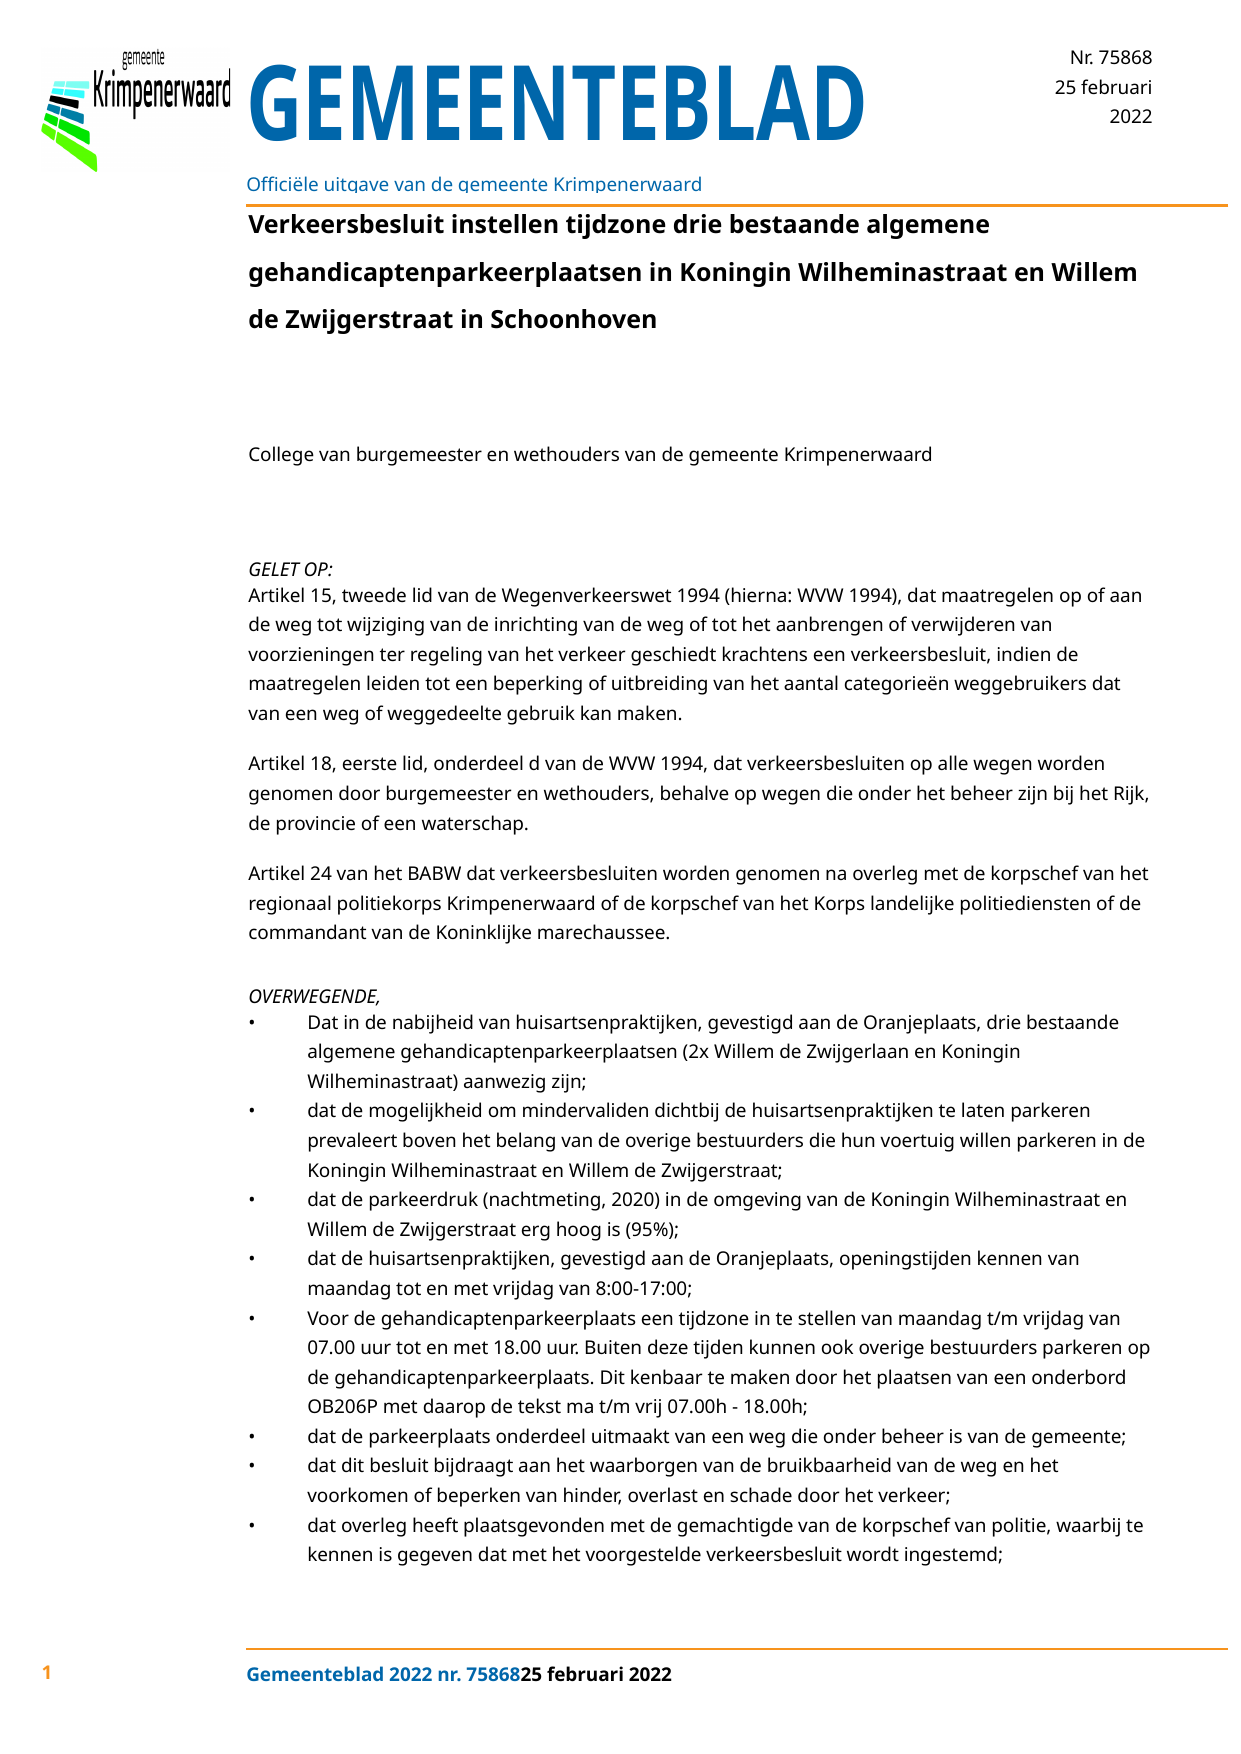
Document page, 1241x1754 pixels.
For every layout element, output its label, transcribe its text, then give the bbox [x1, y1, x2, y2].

list dat de huisartsenpraktijken, gevestigd aan de Oranjeplaats, openingstijden kennen van maandag tot en met vrijdag van 8:00-17:00; [248, 1246, 1152, 1301]
list Voor de gehandicaptenparkeerplaats een tijdzone in te stellen van maandag t/m vrijdag van 07.00 uur tot en met 18.00 uur. Buiten deze tijden kunnen ook overige bestuurders parkeren op de gehandicaptenparkeerplaats. Dit kenbaar te maken door het plaatsen van een onderbord OB206P met daarop de tekst ma t/m vrij 07.00h - 18.00h; [248, 1305, 1152, 1419]
text Artikel 15, tweede lid van de Wegenverkeerswet 1994 (hierna: WVW 1994), dat maatregelen op of aan de weg tot wijziging van de inrichting van de weg of tot het aanbrengen of verwijderen van voorzieningen ter regeling van het verkeer geschiedt krachtens een verkeersbesluit, indien de maatregelen leiden tot een beperking of uitbreiding van het aantal categorieën weggebruikers dat van een weg of weggedeelte gebruik kan maken. [248, 582, 1152, 726]
text OVERWEGENDE, [248, 983, 1152, 1009]
list dat dit besluit bijdraagt aan het waarborgen van de bruikbaarheid van de weg en het voorkomen of beperken van hinder, overlast en schade door het verkeer; [248, 1453, 1152, 1508]
list Dat in de nabijheid van huisartsenpraktijken, gevestigd aan de Oranjeplaats, drie bestaande algemene gehandicaptenparkeerplaatsen (2x Willem de Zwijgerlaan en Koningin Wilheminastraat) aanwezig zijn; [248, 1009, 1152, 1094]
text GELET OP: [248, 556, 1152, 582]
list dat overleg heeft plaatsgevonden met de gemachtigde van de korpschef van politie, waarbij te kennen is gegeven dat met het voorgestelde verkeersbesluit wordt ingestemd; [248, 1512, 1152, 1567]
picture [41, 47, 231, 172]
list dat de parkeerplaats onderdeel uitmaakt van een weg die onder beheer is van de gemeente; [248, 1423, 1152, 1449]
list dat de mogelijkheid om mindervaliden dichtbij de huisartsenpraktijken te laten parkeren prevaleert boven het belang van de overige bestuurders die hun voertuig willen parkeren in de Koningin Wilheminastraat en Willem de Zwijgerstraat; [248, 1098, 1152, 1183]
text Artikel 24 van het BABW dat verkeersbesluiten worden genomen na overleg met de korpschef van het regionaal politiekorps Krimpenerwaard of de korpschef van het Korps landelijke politiediensten of de commandant van de Koninklijke marechaussee. [248, 860, 1152, 945]
text Artikel 18, eerste lid, onderdeel d van de WVW 1994, dat verkeersbesluiten op alle wegen worden genomen door burgemeester en wethouders, behalve op wegen die onder het beheer zijn bij het Rijk, de provincie of een waterschap. [248, 751, 1152, 835]
list dat de parkeerdruk (nachtmeting, 2020) in de omgeving van de Koningin Wilheminastraat en Willem de Zwijgerstraat erg hoog is (95%); [248, 1186, 1152, 1242]
text College van burgemeester en wethouders van de gemeente Krimpenerwaard [248, 442, 1152, 467]
text Verkeersbesluit instellen tijdzone drie bestaande algemene gehandicaptenparkeerplaatsen in Koningin Wilheminastraat en Willem de Zwijgerstraat in Schoonhoven [248, 207, 1152, 336]
